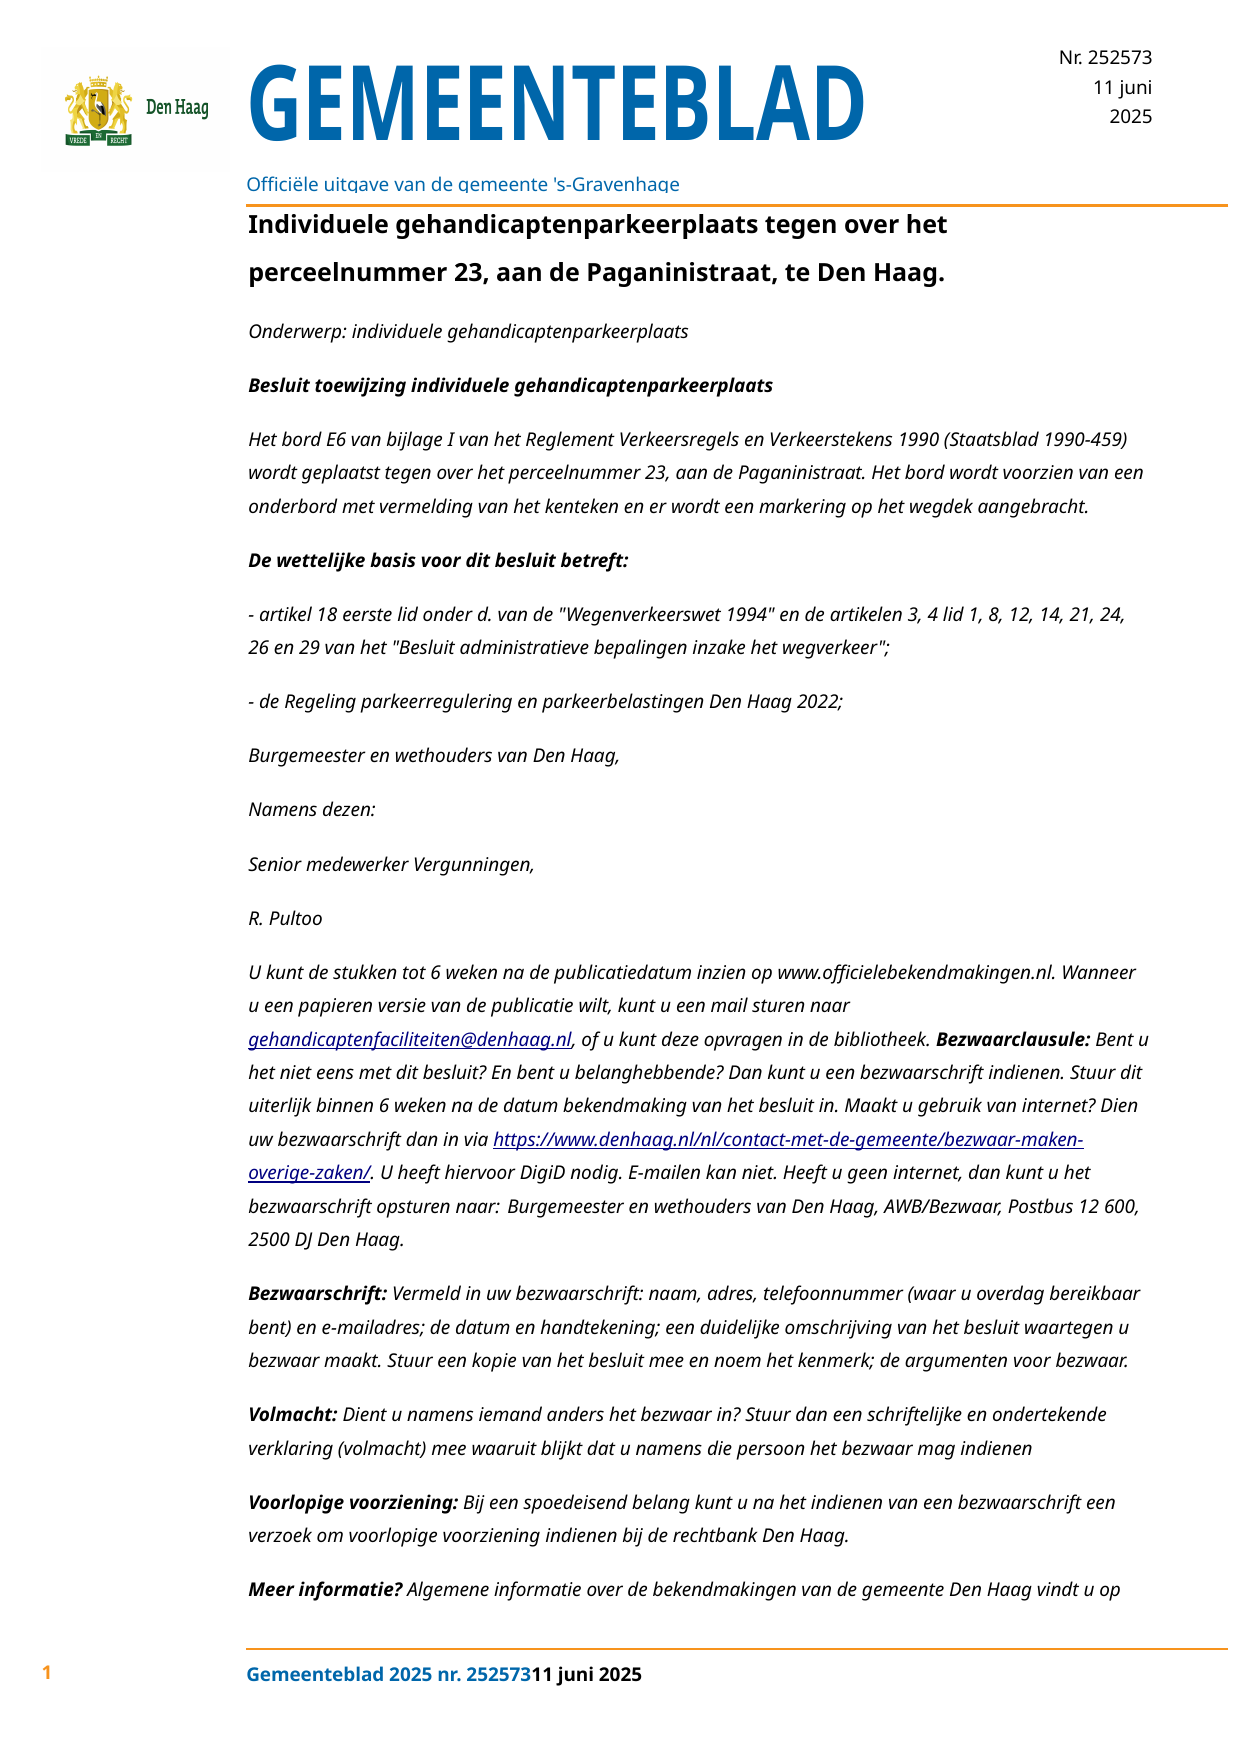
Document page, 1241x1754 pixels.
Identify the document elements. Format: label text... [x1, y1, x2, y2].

text De wettelijke basis voor dit besluit betreft: [248, 547, 1152, 573]
text Meer informatie? Algemene informatie over de bekendmakingen van de gemeente Den Haag vindt u op [248, 1576, 1152, 1602]
text Onderwerp: individuele gehandicaptenparkeerplaats [248, 318, 1152, 344]
text - artikel 18 eerste lid onder d. van de "Wegenverkeerswet 1994" en de artikelen 3, 4 lid 1, 8, 12, 14, 21, 24, 26 en 29 van het "Besluit administratieve bepalingen inzake het wegverkeer"; [248, 601, 1152, 660]
text Het bord E6 van bijlage I van het Reglement Verkeersregels en Verkeerstekens 1990 (Staatsblad 1990-459) wordt geplaatst tegen over het perceelnummer 23, aan de Paganinistraat. Het bord wordt voorzien van een onderbord met vermelding van het kenteken en er wordt een markering op het wegdek aangebracht. [248, 426, 1152, 519]
text - de Regeling parkeerregulering en parkeerbelastingen Den Haag 2022; [248, 688, 1152, 714]
text Bezwaarschrift: Vermeld in uw bezwaarschrift: naam, adres, telefoonnummer (waar u overdag bereikbaar bent) en e-mailadres; de datum en handtekening; een duidelijke omschrijving van het besluit waartegen u bezwaar maakt. Stuur een kopie van het besluit mee en noem het kenmerk; de argumenten voor bezwaar. [248, 1280, 1152, 1373]
text Individuele gehandicaptenparkeerplaats tegen over het perceelnummer 23, aan de Paganinistraat, te Den Haag. [248, 207, 1152, 288]
text Namens dezen: [248, 797, 1152, 822]
text Voorlopige voorziening: Bij een spoedeisend belang kunt u na het indienen van een bezwaarschrift een verzoek om voorlopige voorziening indienen bij de rechtbank Den Haag. [248, 1489, 1152, 1548]
picture [41, 47, 231, 172]
text Besluit toewijzing individuele gehandicaptenparkeerplaats [248, 372, 1152, 398]
text Burgemeester en wethouders van Den Haag, [248, 743, 1152, 768]
text Senior medewerker Vergunningen, [248, 851, 1152, 876]
text Volmacht: Dient u namens iemand anders het bezwaar in? Stuur dan een schriftelijke en ondertekende verklaring (volmacht) mee waaruit blijkt dat u namens die persoon het bezwaar mag indienen [248, 1401, 1152, 1461]
text R. Pultoo [248, 905, 1152, 931]
text U kunt de stukken tot 6 weken na de publicatiedatum inzien op www.officielebekendmakingen.nl. Wanneer u een papieren versie van de publicatie wilt, kunt u een mail sturen naar gehandicaptenfaciliteiten@denhaag.nl, of u kunt deze opvragen in de bibliotheek. Bezwaarclausule: Bent u het niet eens met dit besluit? En bent u belanghebbende? Dan kunt u een bezwaarschrift indienen. Stuur dit uiterlijk binnen 6 weken na de datum bekendmaking van het besluit in. Maakt u gebruik van internet? Dien uw bezwaarschrift dan in via https://www.denhaag.nl/nl/contact-met-de-gemeente/bezwaar-maken-overige-zaken/. U heeft hiervoor DigiD nodig. E-mailen kan niet. Heeft u geen internet, dan kunt u het bezwaarschrift opsturen naar: Burgemeester en wethouders van Den Haag, AWB/Bezwaar, Postbus 12 600, 2500 DJ Den Haag. [248, 959, 1152, 1252]
